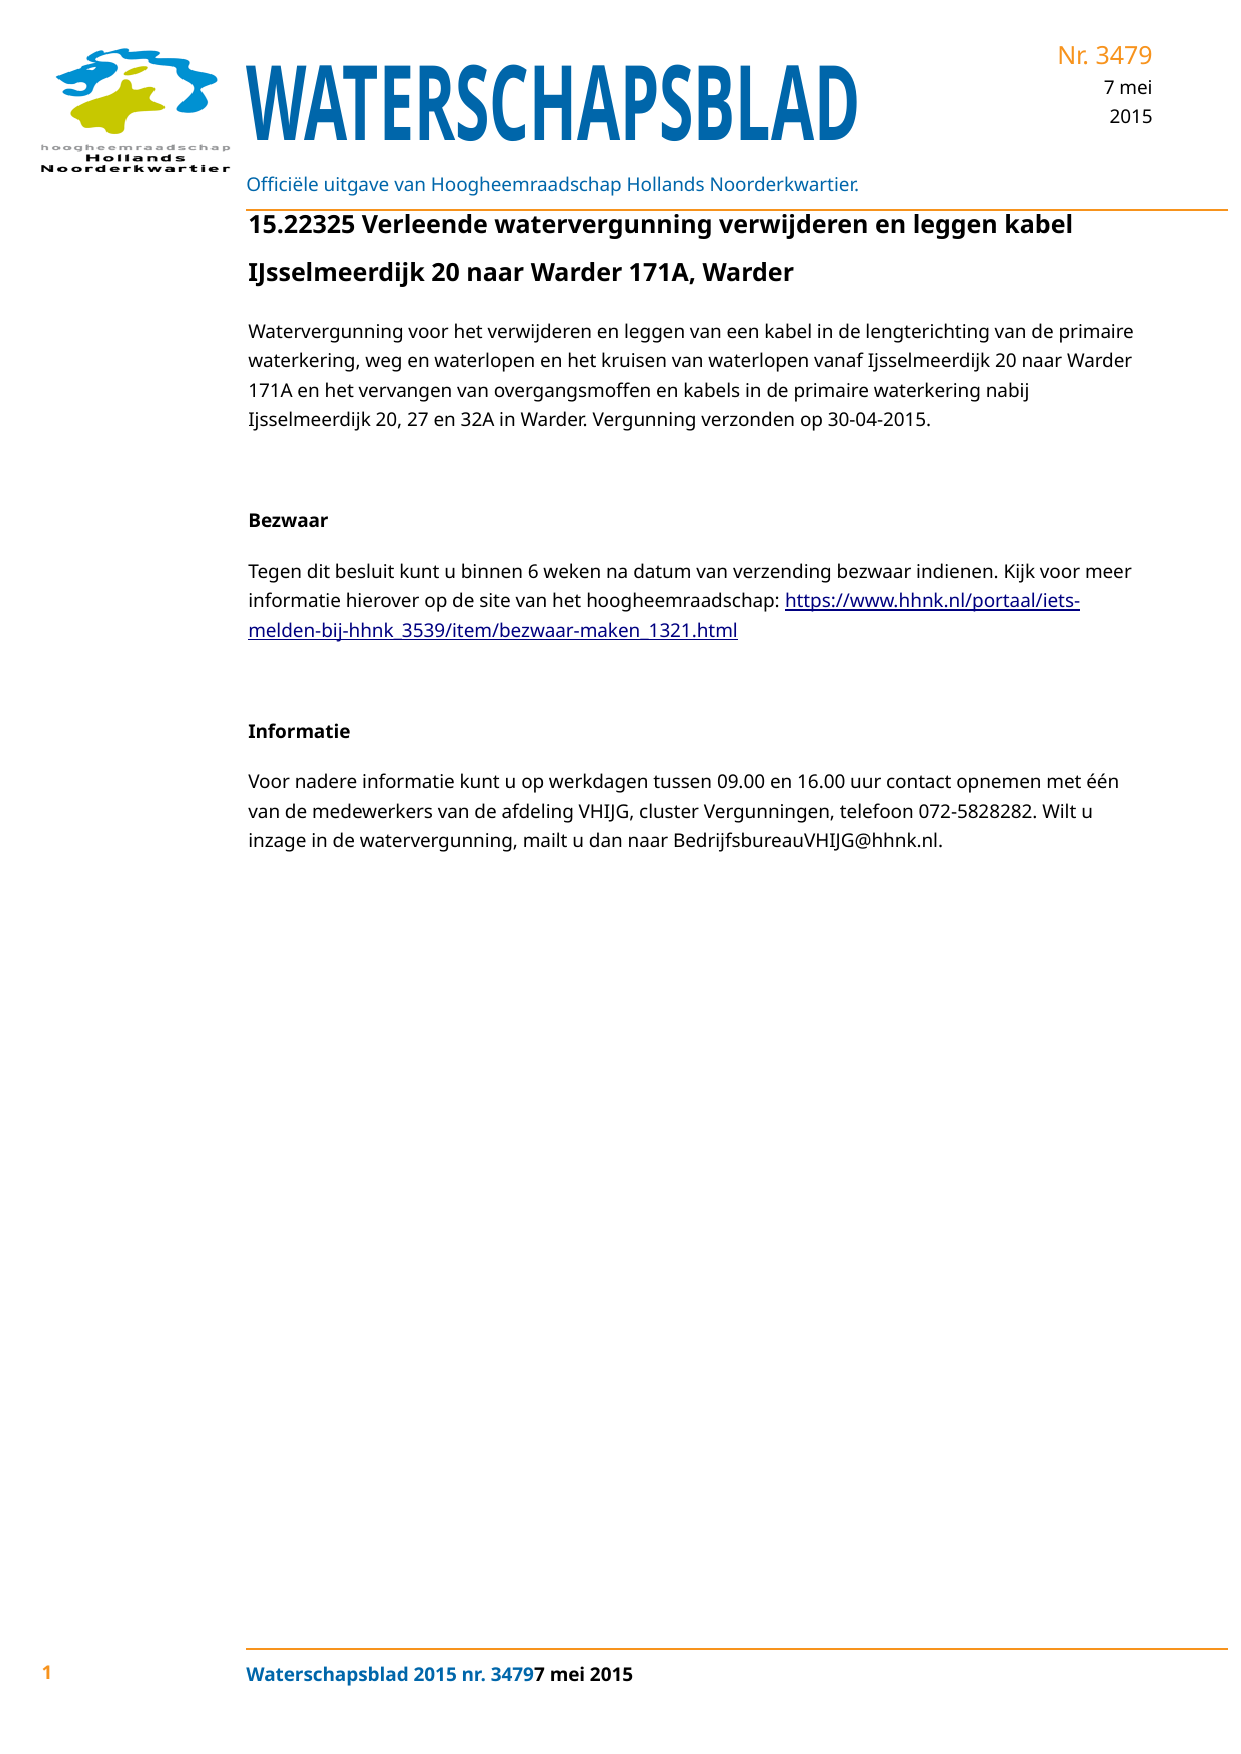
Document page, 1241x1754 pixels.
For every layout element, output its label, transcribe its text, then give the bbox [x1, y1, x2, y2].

text 15.22325 Verleende watervergunning verwijderen en leggen kabel IJsselmeerdijk 20 naar Warder 171A, Warder [248, 211, 1152, 288]
text Voor nadere informatie kunt u op werkdagen tussen 09.00 en 16.00 uur contact opnemen met één van de medewerkers van de afdeling VHIJG, cluster Vergunningen, telefoon 072-5828282. Wilt u inzage in de watervergunning, mailt u dan naar BedrijfsbureauVHIJG@hhnk.nl. [248, 768, 1152, 853]
text Bezwaar [248, 507, 1152, 533]
picture [41, 47, 231, 172]
text Tegen dit besluit kunt u binnen 6 weken na datum van verzending bezwaar indienen. Kijk voor meer informatie hierover op de site van het hoogheemraadschap: https://www.hhnk.nl/portaal/iets-melden-bij-hhnk_3539/item/bezwaar-maken_1321.html [248, 558, 1152, 643]
text Informatie [248, 718, 1152, 744]
text Watervergunning voor het verwijderen en leggen van een kabel in de lengterichting van de primaire waterkering, weg en waterlopen en het kruisen van waterlopen vanaf Ijsselmeerdijk 20 naar Warder 171A en het vervangen van overgangsmoffen en kabels in de primaire waterkering nabij Ijsselmeerdijk 20, 27 en 32A in Warder. Vergunning verzonden op 30-04-2015. [248, 318, 1152, 432]
